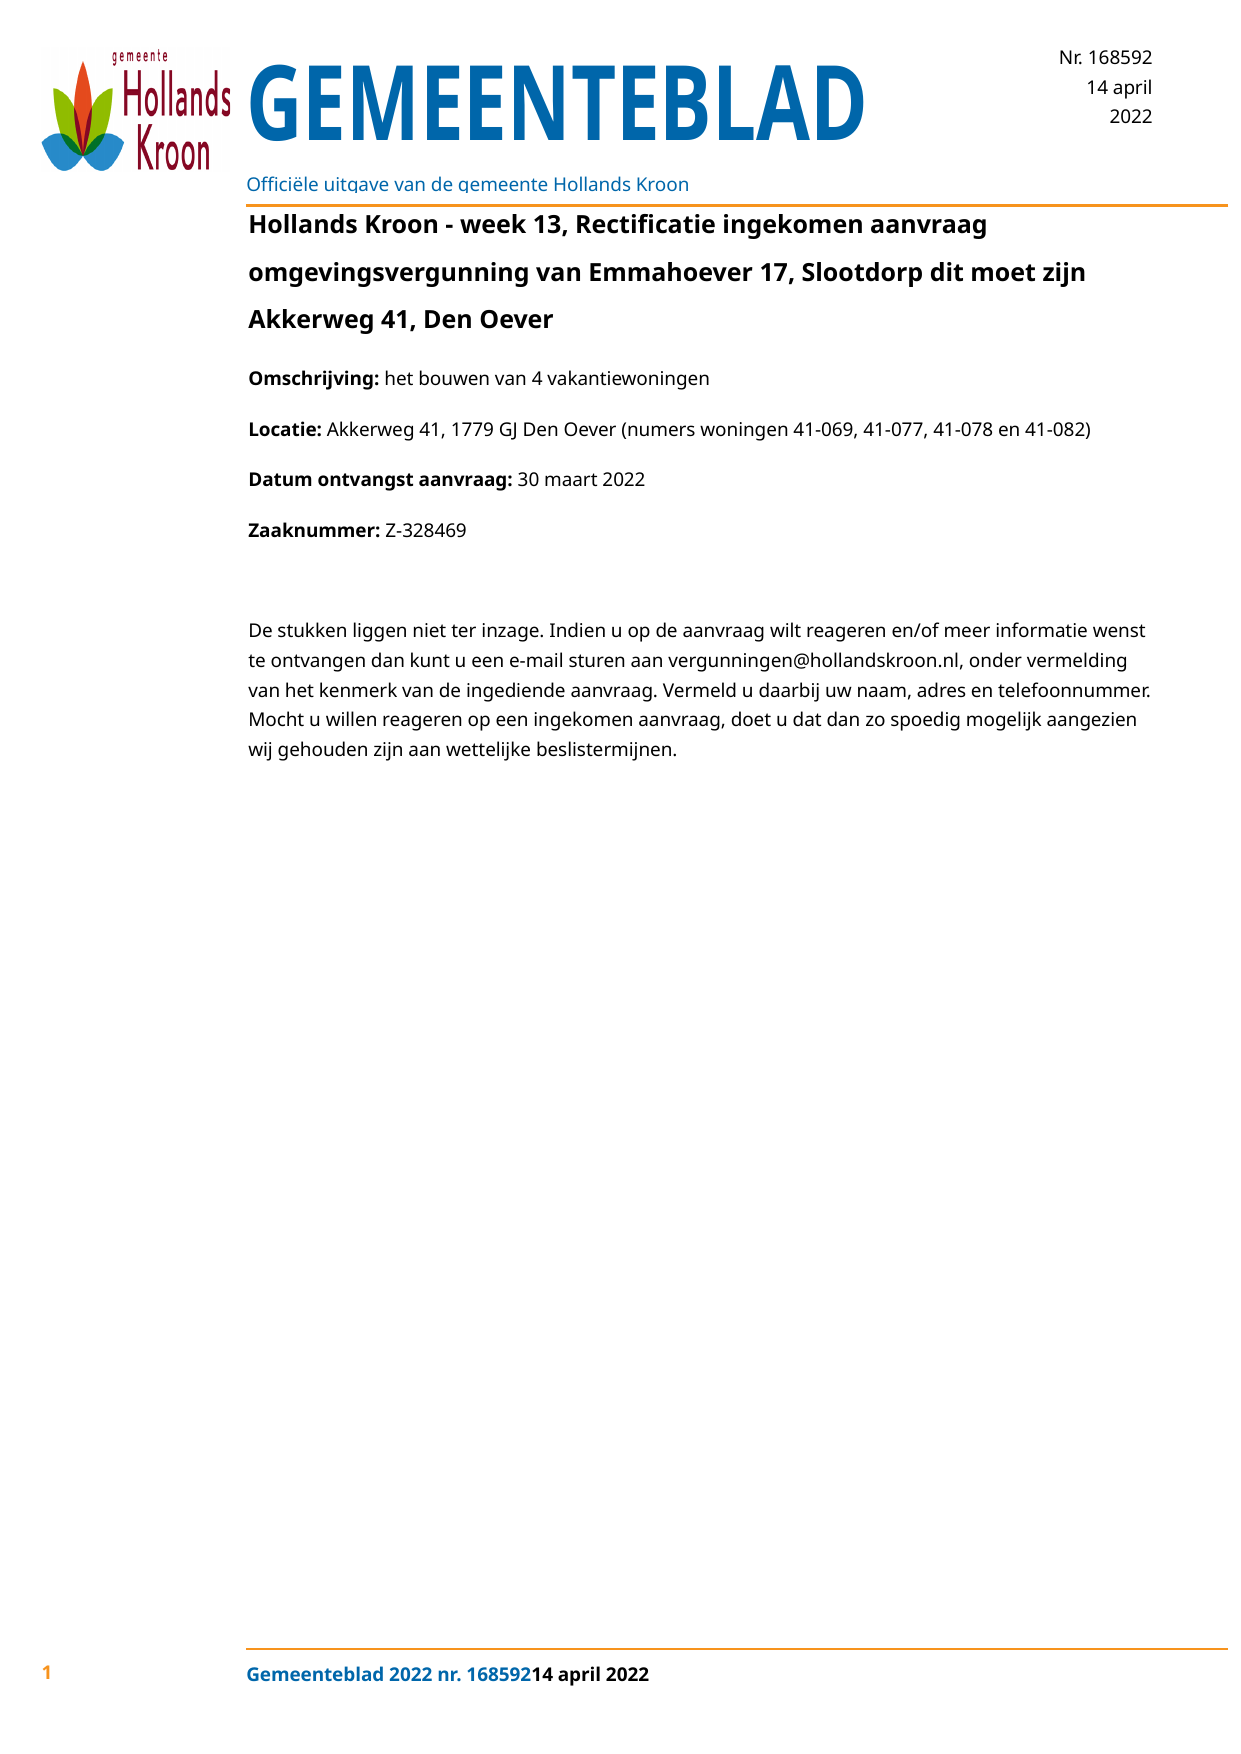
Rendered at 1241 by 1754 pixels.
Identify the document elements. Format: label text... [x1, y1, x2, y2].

text Hollands Kroon - week 13, Rectificatie ingekomen aanvraag omgevingsvergunning van Emmahoever 17, Slootdorp dit moet zijn Akkerweg 41, Den Oever [248, 207, 1152, 336]
text Omschrijving: het bouwen van 4 vakantiewoningen [248, 366, 1152, 391]
text Locatie: Akkerweg 41, 1779 GJ Den Oever (numers woningen 41-069, 41-077, 41-078 en 41-082) [248, 416, 1152, 442]
text Zaaknummer: Z-328469 [248, 517, 1152, 542]
text Datum ontvangst aanvraag: 30 maart 2022 [248, 466, 1152, 492]
picture [41, 47, 231, 172]
text De stukken liggen niet ter inzage. Indien u op de aanvraag wilt reageren en/of meer informatie wenst te ontvangen dan kunt u een e-mail sturen aan vergunningen@hollandskroon.nl, onder vermelding van het kenmerk van de ingediende aanvraag. Vermeld u daarbij uw naam, adres en telefoonnummer. Mocht u willen reageren op een ingekomen aanvraag, doet u dat dan zo spoedig mogelijk aangezien wij gehouden zijn aan wettelijke beslistermijnen. [248, 618, 1152, 762]
